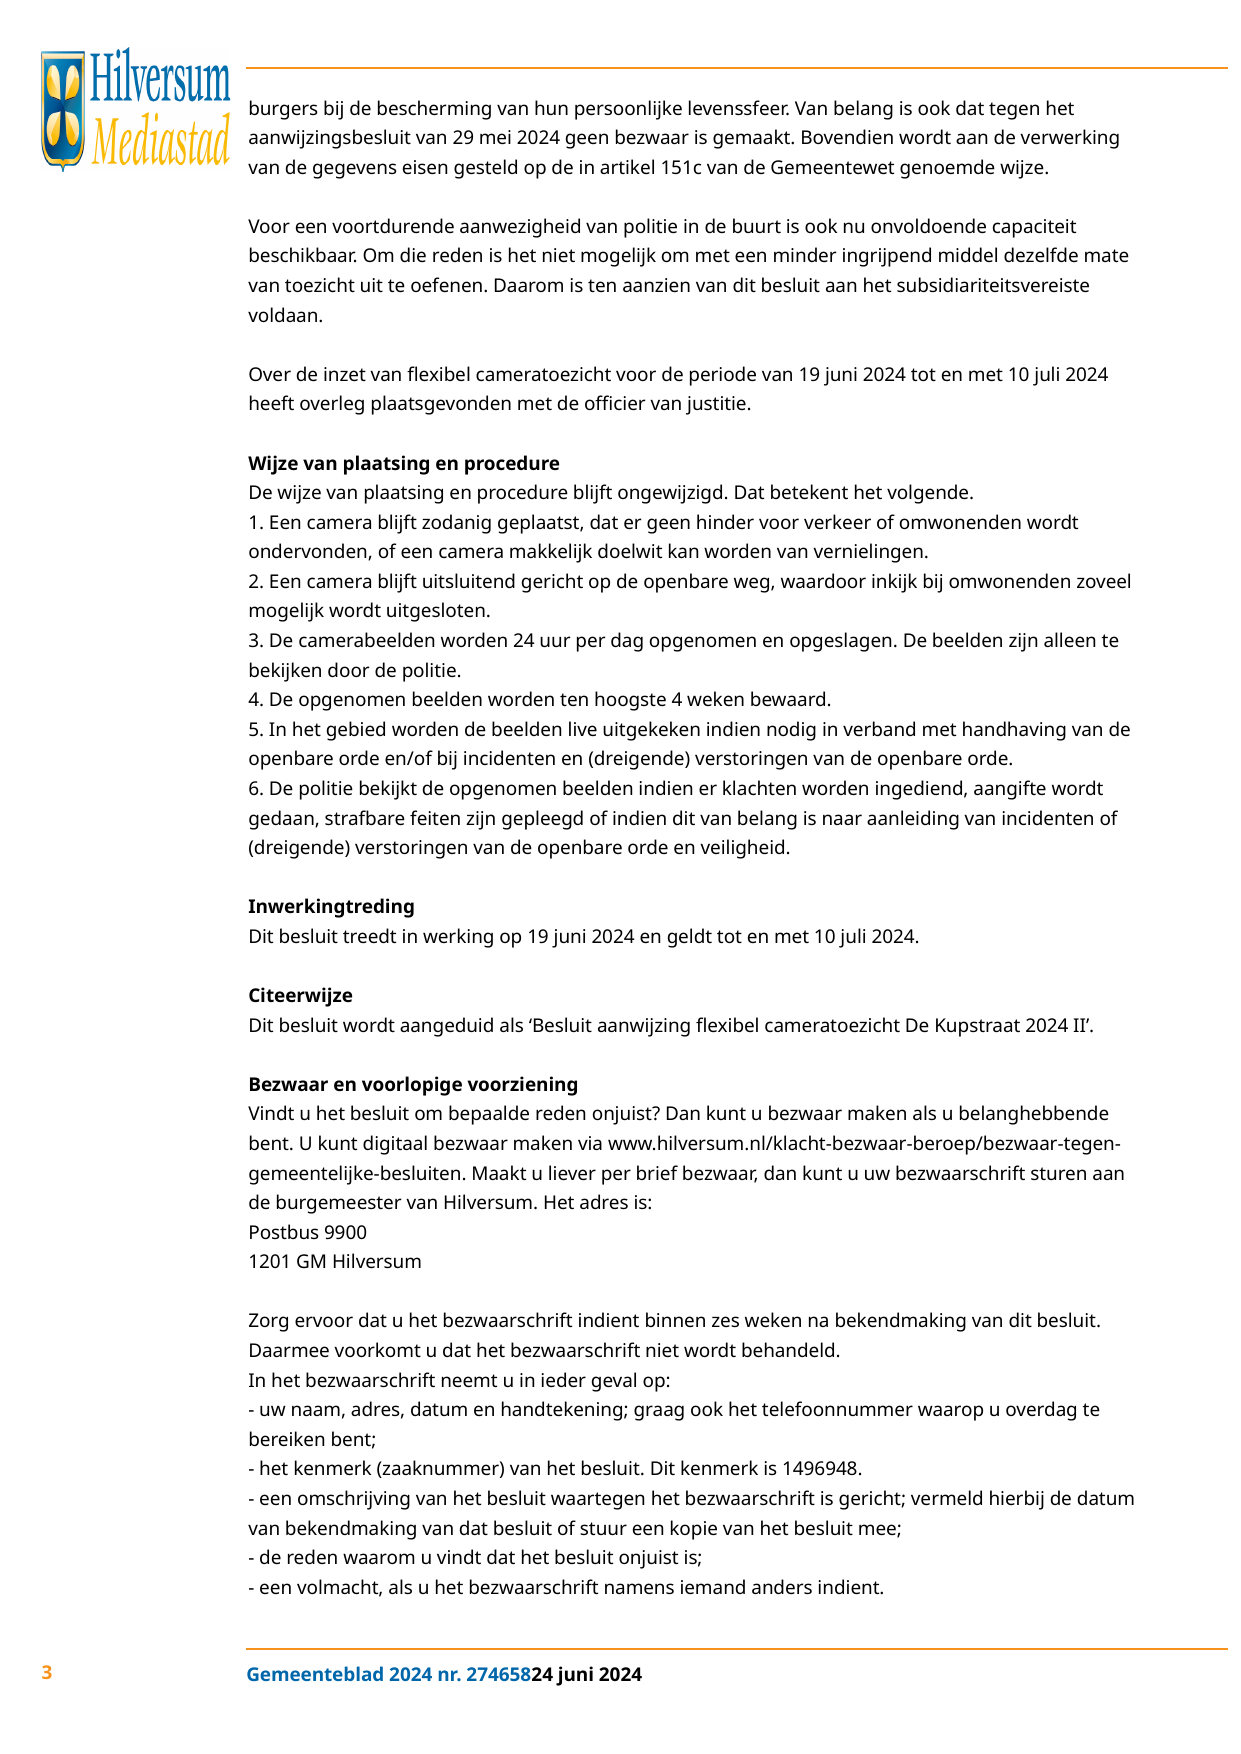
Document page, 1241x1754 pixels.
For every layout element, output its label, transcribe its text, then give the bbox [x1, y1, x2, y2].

text Bezwaar en voorlopige voorziening [248, 1071, 1152, 1097]
text Dit besluit treedt in werking op 19 juni 2024 en geldt tot en met 10 juli 2024. [248, 923, 1152, 949]
text Postbus 9900 [248, 1219, 1152, 1245]
text 1201 GM Hilversum [248, 1248, 1152, 1274]
text 2. Een camera blijft uitsluitend gericht op de openbare weg, waardoor inkijk bij omwonenden zoveel mogelijk wordt uitgesloten. [248, 568, 1152, 623]
text 1. Een camera blijft zodanig geplaatst, dat er geen hinder voor verkeer of omwonenden wordt ondervonden, of een camera makkelijk doelwit kan worden van vernielingen. [248, 509, 1152, 564]
text Wijze van plaatsing en procedure [248, 450, 1152, 476]
text De wijze van plaatsing en procedure blijft ongewijzigd. Dat betekent het volgende. [248, 479, 1152, 505]
text Voor een voortdurende aanwezigheid van politie in de buurt is ook nu onvoldoende capaciteit beschikbaar. Om die reden is het niet mogelijk om met een minder ingrijpend middel dezelfde mate van toezicht uit te oefenen. Daarom is ten aanzien van dit besluit aan het subsidiariteitsvereiste voldaan. [248, 213, 1152, 328]
text Vindt u het besluit om bepaalde reden onjuist? Dan kunt u bezwaar maken als u belanghebbende bent. U kunt digitaal bezwaar maken via www.hilversum.nl/klacht-bezwaar-beroep/bezwaar-tegen-gemeentelijke-besluiten. Maakt u liever per brief bezwaar, dan kunt u uw bezwaarschrift sturen aan de burgemeester van Hilversum. Het adres is: [248, 1101, 1152, 1215]
text 4. De opgenomen beelden worden ten hoogste 4 weken bewaard. [248, 686, 1152, 712]
text 3. De camerabeelden worden 24 uur per dag opgenomen en opgeslagen. De beelden zijn alleen te bekijken door de politie. [248, 627, 1152, 683]
text - uw naam, adres, datum en handtekening; graag ook het telefoonnummer waarop u overdag te bereiken bent; [248, 1396, 1152, 1452]
text - een omschrijving van het besluit waartegen het bezwaarschrift is gericht; vermeld hierbij de datum van bekendmaking van dat besluit of stuur een kopie van het besluit mee; [248, 1485, 1152, 1541]
text Over de inzet van flexibel cameratoezicht voor de periode van 19 juni 2024 tot en met 10 juli 2024 heeft overleg plaatsgevonden met de officier van justitie. [248, 361, 1152, 416]
picture [41, 47, 231, 172]
text - het kenmerk (zaaknummer) van het besluit. Dit kenmerk is 1496948. [248, 1456, 1152, 1481]
text Zorg ervoor dat u het bezwaarschrift indient binnen zes weken na bekendmaking van dit besluit. Daarmee voorkomt u dat het bezwaarschrift niet wordt behandeld. [248, 1308, 1152, 1363]
text Dit besluit wordt aangeduid als ‘Besluit aanwijzing flexibel cameratoezicht De Kupstraat 2024 II’. [248, 1012, 1152, 1038]
text burgers bij de bescherming van hun persoonlijke levenssfeer. Van belang is ook dat tegen het aanwijzingsbesluit van 29 mei 2024 geen bezwaar is gemaakt. Bovendien wordt aan de verwerking van de gegevens eisen gesteld op de in artikel 151c van de Gemeentewet genoemde wijze. [248, 95, 1152, 180]
text 6. De politie bekijkt de opgenomen beelden indien er klachten worden ingediend, aangifte wordt gedaan, strafbare feiten zijn gepleegd of indien dit van belang is naar aanleiding van incidenten of (dreigende) verstoringen van de openbare orde en veiligheid. [248, 775, 1152, 860]
text 5. In het gebied worden de beelden live uitgekeken indien nodig in verband met handhaving van de openbare orde en/of bij incidenten en (dreigende) verstoringen van de openbare orde. [248, 716, 1152, 771]
text In het bezwaarschrift neemt u in ieder geval op: [248, 1367, 1152, 1393]
text - de reden waarom u vindt dat het besluit onjuist is; [248, 1544, 1152, 1570]
text Citeerwijze [248, 982, 1152, 1008]
text - een volmacht, als u het bezwaarschrift namens iemand anders indient. [248, 1574, 1152, 1600]
text Inwerkingtreding [248, 893, 1152, 919]
